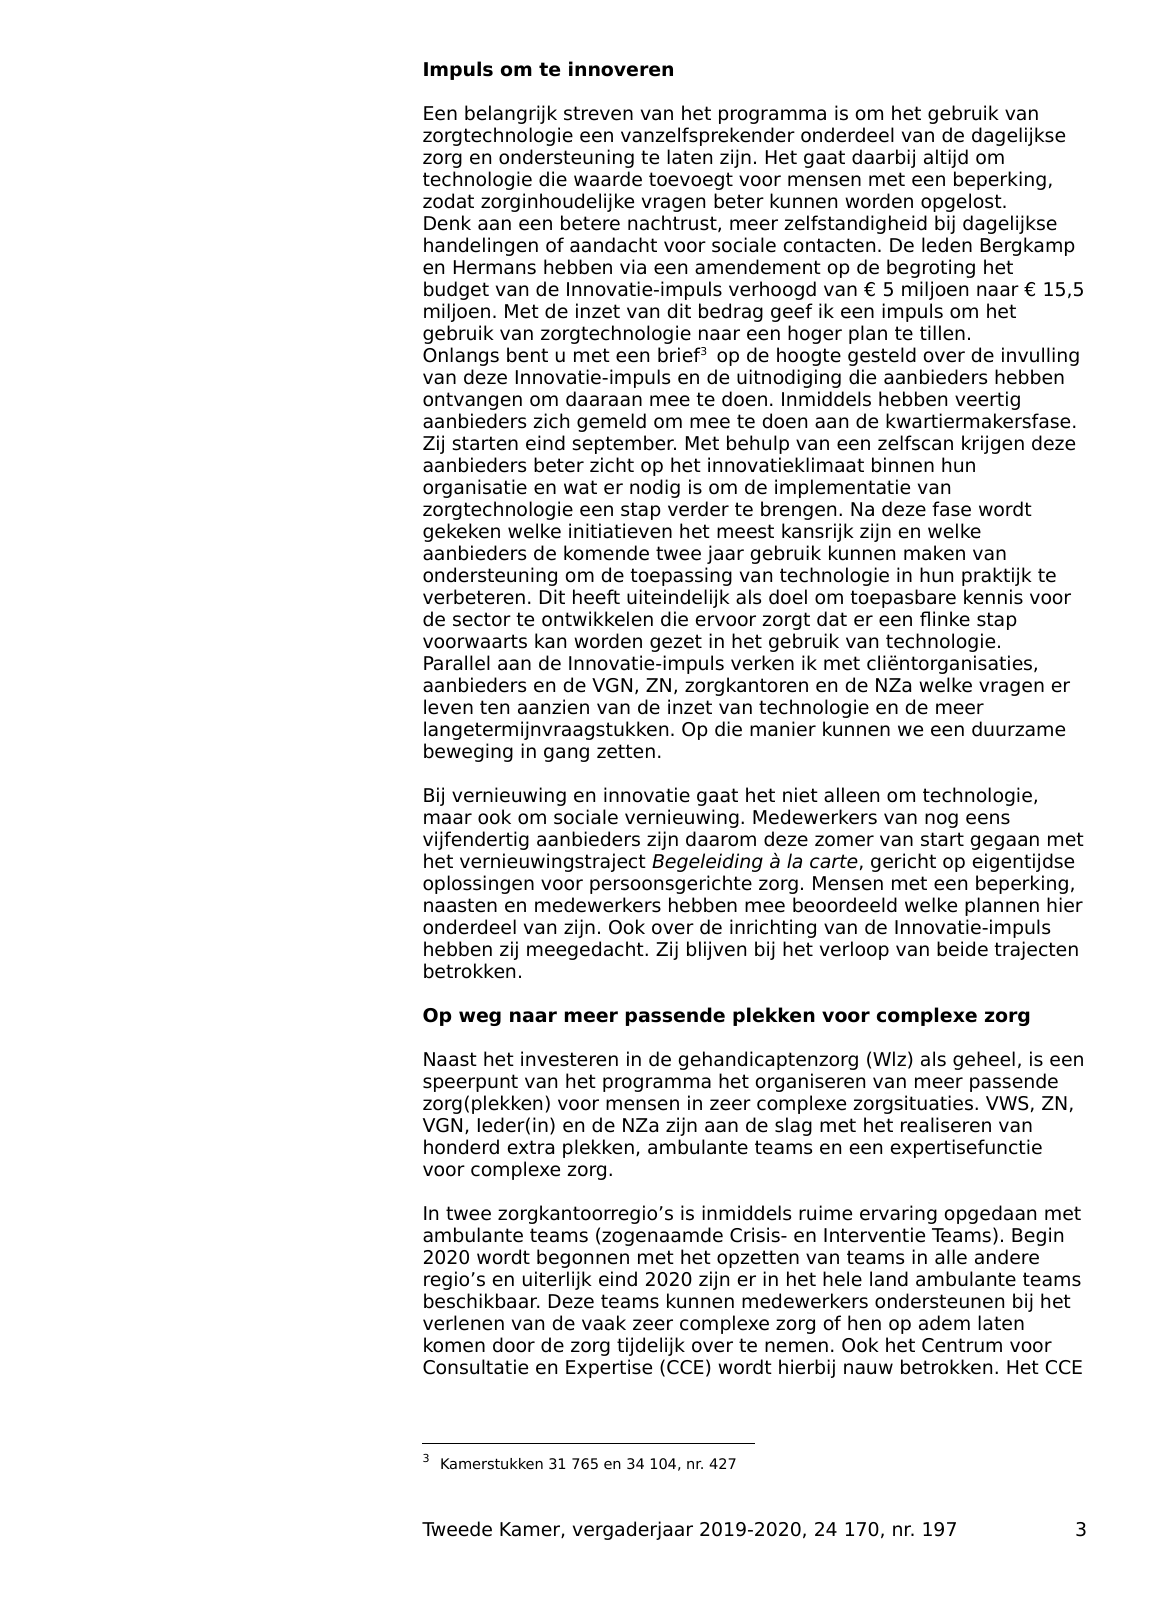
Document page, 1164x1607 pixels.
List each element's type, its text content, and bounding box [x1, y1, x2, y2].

text Parallel aan de Innovatie-impuls verken ik met cliëntorganisaties, aanbieders en de VGN, ZN, zorgkantoren en de NZa welke vragen er leven ten aanzien van de inzet van technologie en de meer langetermijnvraagstukken. Op die manier kunnen we een duurzame beweging in gang zetten. [422, 653, 1087, 763]
text In twee zorgkantoorregio’s is inmiddels ruime ervaring opgedaan met ambulante teams (zogenaamde Crisis- en Interventie Teams). Begin 2020 wordt begonnen met het opzetten van teams in alle andere regio’s en uiterlijk eind 2020 zijn er in het hele land ambulante teams beschikbaar. Deze teams kunnen medewerkers ondersteunen bij het verlenen van de vaak zeer complexe zorg of hen op adem laten komen door de zorg tijdelijk over te nemen. Ook het Centrum voor Consultatie en Expertise (CCE) wordt hierbij nauw betrokken. Het CCE [422, 1203, 1087, 1379]
text Denk aan een betere nachtrust, meer zelfstandigheid bij dagelijkse handelingen of aandacht voor sociale contacten. De leden Bergkamp en Hermans hebben via een amendement op de begroting het budget van de Innovatie-impuls verhoogd van € 5 miljoen naar € 15,5 miljoen. Met de inzet van dit bedrag geef ik een impuls om het gebruik van zorgtechnologie naar een hoger plan te tillen. [422, 213, 1087, 345]
text Onlangs bent u met een brief op de hoogte gesteld over de invulling van deze Innovatie-impuls en de uitnodiging die aanbieders hebben ontvangen om daaraan mee te doen. Inmiddels hebben veertig aanbieders zich gemeld om mee te doen aan de kwartiermakersfase. Zij starten eind september. Met behulp van een zelfscan krijgen deze aanbieders beter zicht op het innovatieklimaat binnen hun organisatie en wat er nodig is om de implementatie van zorgtechnologie een stap verder te brengen. Na deze fase wordt gekeken welke initiatieven het meest kansrijk zijn en welke aanbieders de komende twee jaar gebruik kunnen maken van ondersteuning om de toepassing van technologie in hun praktijk te verbeteren. Dit heeft uiteindelijk als doel om toepasbare kennis voor de sector te ontwikkelen die ervoor zorgt dat er een flinke stap voorwaarts kan worden gezet in het gebruik van technologie. [422, 345, 1087, 653]
subtitle Op weg naar meer passende plekken voor complexe zorg [422, 1005, 1087, 1027]
text Een belangrijk streven van het programma is om het gebruik van zorgtechnologie een vanzelfsprekender onderdeel van de dagelijkse zorg en ondersteuning te laten zijn. Het gaat daarbij altijd om technologie die waarde toevoegt voor mensen met een beperking, zodat zorginhoudelijke vragen beter kunnen worden opgelost. [422, 103, 1087, 213]
subtitle Impuls om te innoveren [422, 59, 1087, 81]
text Naast het investeren in de gehandicaptenzorg (Wlz) als geheel, is een speerpunt van het programma het organiseren van meer passende zorg(plekken) voor mensen in zeer complexe zorgsituaties. VWS, ZN, VGN, Ieder(in) en de NZa zijn aan de slag met het realiseren van honderd extra plekken, ambulante teams en een expertisefunctie voor complexe zorg. [422, 1049, 1087, 1181]
text Kamerstukken 31 765 en 34 104, nr. 427 [422, 1452, 1087, 1474]
text Bij vernieuwing en innovatie gaat het niet alleen om technologie, maar ook om sociale vernieuwing. Medewerkers van nog eens vijfendertig aanbieders zijn daarom deze zomer van start gegaan met het vernieuwingstraject Begeleiding à la carte, gericht op eigentijdse oplossingen voor persoonsgerichte zorg. Mensen met een beperking, naasten en medewerkers hebben mee beoordeeld welke plannen hier onderdeel van zijn. Ook over de inrichting van de Innovatie-impuls hebben zij meegedacht. Zij blijven bij het verloop van beide trajecten betrokken. [422, 785, 1087, 983]
